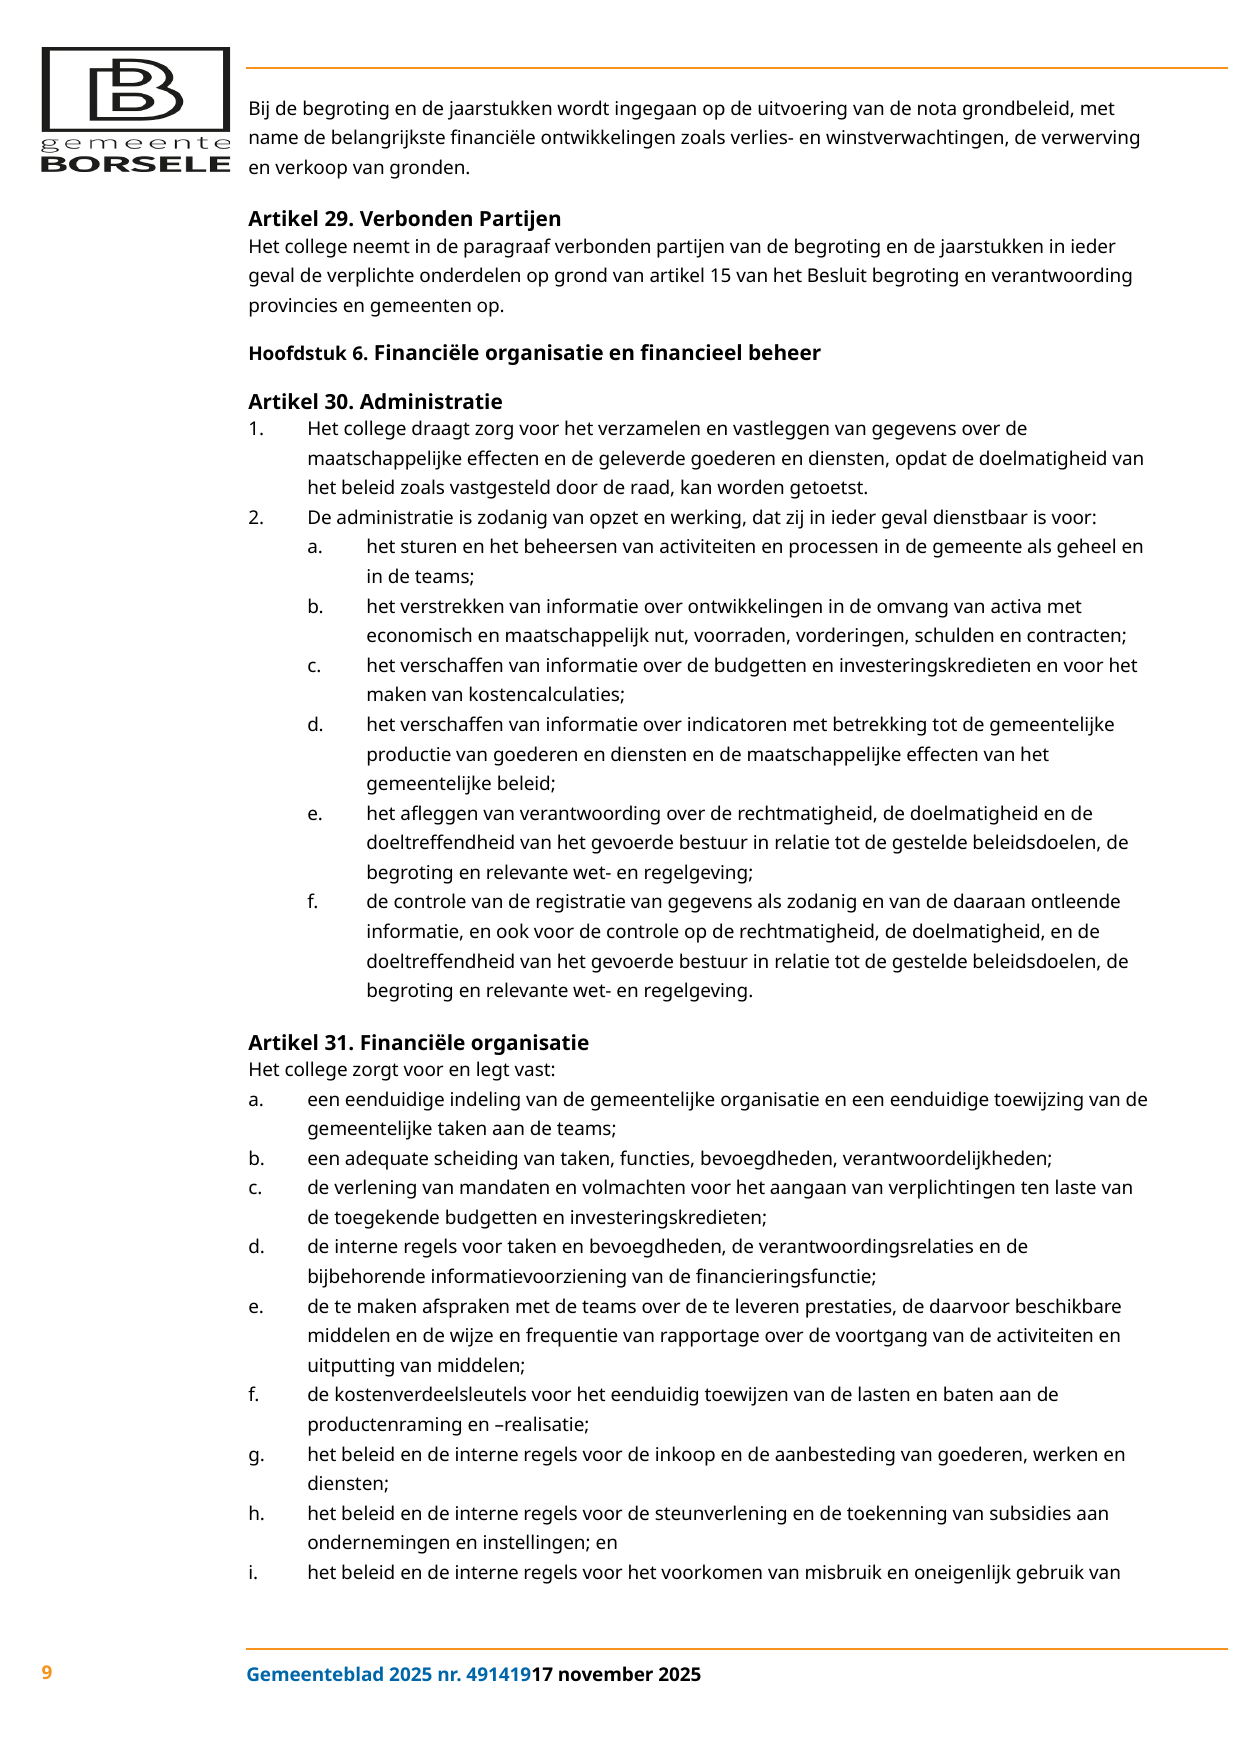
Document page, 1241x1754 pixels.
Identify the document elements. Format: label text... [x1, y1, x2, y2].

list De administratie is zodanig van opzet en werking, dat zij in ieder geval dienstbaar is voor: [248, 504, 1152, 530]
list de kostenverdeelsleutels voor het eenduidig toewijzen van de lasten en baten aan de productenraming en –realisatie; [248, 1382, 1152, 1437]
list de te maken afspraken met de teams over de te leveren prestaties, de daarvoor beschikbare middelen en de wijze en frequentie van rapportage over de voortgang van de activiteiten en uitputting van middelen; [248, 1293, 1152, 1378]
list Het college draagt zorg voor het verzamelen en vastleggen van gegevens over de maatschappelijke effecten en de geleverde goederen en diensten, opdat de doelmatigheid van het beleid zoals vastgesteld door de raad, kan worden getoetst. [248, 415, 1152, 500]
text Artikel 30. Administratie [248, 387, 1152, 415]
text Het college zorgt voor en legt vast: [248, 1056, 1152, 1082]
list het afleggen van verantwoording over de rechtmatigheid, de doelmatigheid en de doeltreffendheid van het gevoerde bestuur in relatie tot de gestelde beleidsdoelen, de begroting en relevante wet- en regelgeving; [307, 800, 1152, 885]
text Het college neemt in de paragraaf verbonden partijen van de begroting en de jaarstukken in ieder geval de verplichte onderdelen op grond van artikel 15 van het Besluit begroting en verantwoording provincies en gemeenten op. [248, 233, 1152, 318]
list de controle van de registratie van gegevens als zodanig en van de daaraan ontleende informatie, en ook voor de controle op de rechtmatigheid, de doelmatigheid, en de doeltreffendheid van het gevoerde bestuur in relatie tot de gestelde beleidsdoelen, de begroting en relevante wet- en regelgeving. [307, 889, 1152, 1003]
list het sturen en het beheersen van activiteiten en processen in de gemeente als geheel en in de teams; [307, 534, 1152, 589]
text Bij de begroting en de jaarstukken wordt ingegaan op de uitvoering van de nota grondbeleid, met name de belangrijkste financiële ontwikkelingen zoals verlies- en winstverwachtingen, de verwerving en verkoop van gronden. [248, 95, 1152, 180]
list het verschaffen van informatie over indicatoren met betrekking tot de gemeentelijke productie van goederen en diensten en de maatschappelijke effecten van het gemeentelijke beleid; [307, 711, 1152, 796]
picture [41, 47, 231, 172]
list het beleid en de interne regels voor de steunverlening en de toekenning van subsidies aan ondernemingen en instellingen; en [248, 1500, 1152, 1555]
text Hoofdstuk 6. Financiële organisatie en financieel beheer [248, 338, 1152, 366]
list een eenduidige indeling van de gemeentelijke organisatie en een eenduidige toewijzing van de gemeentelijke taken aan de teams; [248, 1086, 1152, 1141]
list de verlening van mandaten en volmachten voor het aangaan van verplichtingen ten laste van de toegekende budgetten en investeringskredieten; [248, 1174, 1152, 1230]
text Artikel 29. Verbonden Partijen [248, 204, 1152, 233]
text Artikel 31. Financiële organisatie [248, 1028, 1152, 1056]
list een adequate scheiding van taken, functies, bevoegdheden, verantwoordelijkheden; [248, 1145, 1152, 1171]
list de interne regels voor taken en bevoegdheden, de verantwoordingsrelaties en de bijbehorende informatievoorziening van de financieringsfunctie; [248, 1234, 1152, 1289]
list het verstrekken van informatie over ontwikkelingen in de omvang van activa met economisch en maatschappelijk nut, voorraden, vorderingen, schulden en contracten; [307, 593, 1152, 648]
list het beleid en de interne regels voor het voorkomen van misbruik en oneigenlijk gebruik van [248, 1559, 1152, 1585]
list het beleid en de interne regels voor de inkoop en de aanbesteding van goederen, werken en diensten; [248, 1441, 1152, 1496]
list het verschaffen van informatie over de budgetten en investeringskredieten en voor het maken van kostencalculaties; [307, 652, 1152, 707]
